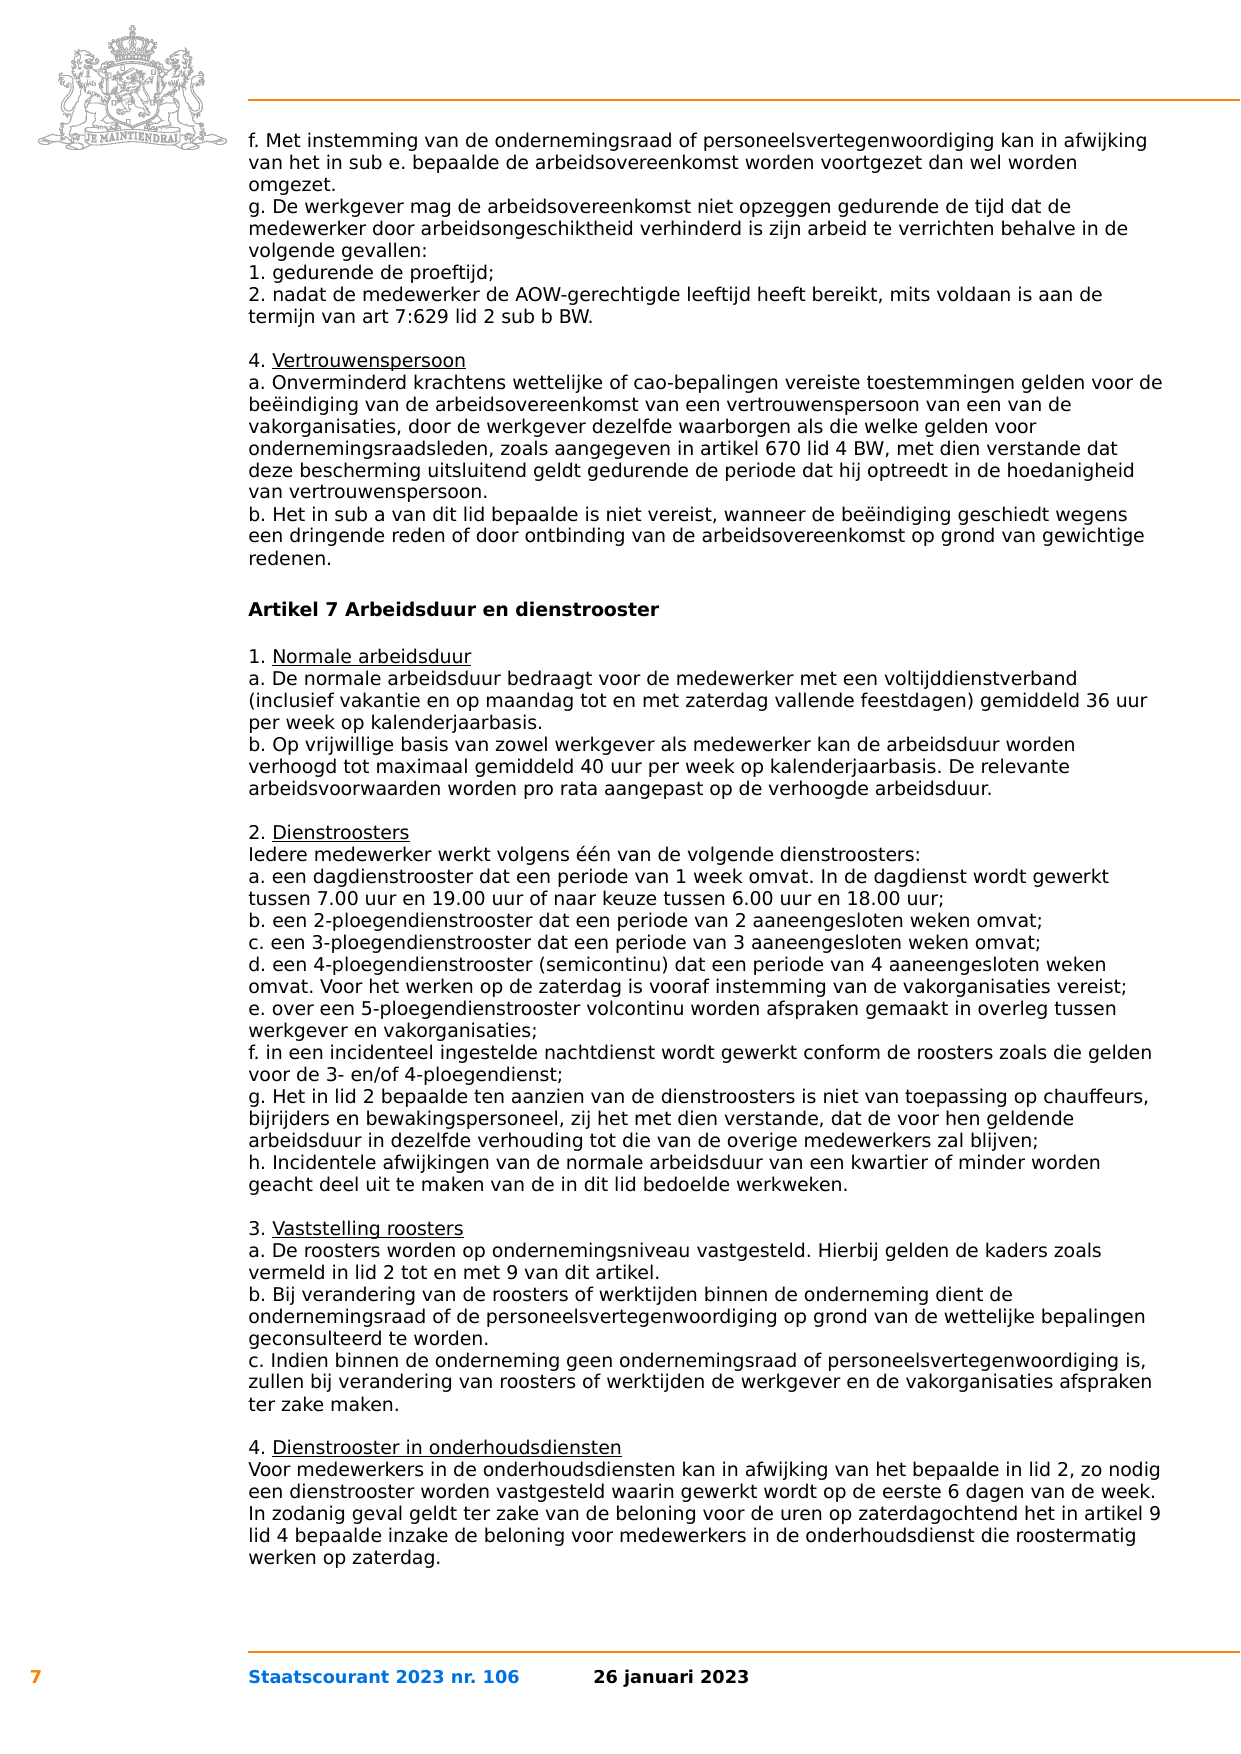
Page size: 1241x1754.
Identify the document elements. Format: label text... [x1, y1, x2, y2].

text b. een 2-ploegendienstrooster dat een periode van 2 aaneengesloten weken omvat; [248, 910, 1163, 932]
text b. Bij verandering van de roosters of werktijden binnen de onderneming dient de ondernemingsraad of de personeelsvertegenwoordiging op grond van de wettelijke bepalingen geconsulteerd te worden. [248, 1283, 1163, 1349]
text d. een 4-ploegendienstrooster (semicontinu) dat een periode van 4 aaneengesloten weken omvat. Voor het werken op de zaterdag is vooraf instemming van de vakorganisaties vereist; [248, 954, 1163, 998]
text g. De werkgever mag de arbeidsovereenkomst niet opzeggen gedurende de tijd dat de medewerker door arbeidsongeschiktheid verhinderd is zijn arbeid te verrichten behalve in de volgende gevallen: [248, 196, 1163, 262]
text b. Op vrijwillige basis van zowel werkgever als medewerker kan de arbeidsduur worden verhoogd tot maximaal gemiddeld 40 uur per week op kalenderjaarbasis. De relevante arbeidsvoorwaarden worden pro rata aangepast op de verhoogde arbeidsduur. [248, 734, 1163, 800]
text g. Het in lid 2 bepaalde ten aanzien van de dienstroosters is niet van toepassing op chauffeurs, bijrijders en bewakingspersoneel, zij het met dien verstande, dat de voor hen geldende arbeidsduur in dezelfde verhouding tot die van de overige medewerkers zal blijven; [248, 1086, 1163, 1152]
subtitle Artikel 7 Arbeidsduur en dienstrooster [248, 599, 1163, 621]
text f. in een incidenteel ingestelde nachtdienst wordt gewerkt conform de roosters zoals die gelden voor de 3- en/of 4-ploegendienst; [248, 1042, 1163, 1086]
text h. Incidentele afwijkingen van de normale arbeidsduur van een kwartier of minder worden geacht deel uit te maken van de in dit lid bedoelde werkweken. [248, 1152, 1163, 1196]
text a. een dagdienstrooster dat een periode van 1 week omvat. In de dagdienst wordt gewerkt tussen 7.00 uur en 19.00 uur of naar keuze tussen 6.00 uur en 18.00 uur; [248, 866, 1163, 910]
text 1. Normale arbeidsduur [248, 646, 1163, 668]
text 3. Vaststelling roosters [248, 1218, 1163, 1239]
text 4. Dienstrooster in onderhoudsdiensten [248, 1437, 1163, 1459]
text 1. gedurende de proeftijd; [248, 262, 1163, 284]
text Voor medewerkers in de onderhoudsdiensten kan in afwijking van het bepaalde in lid 2, zo nodig een dienstrooster worden vastgesteld waarin gewerkt wordt op de eerste 6 dagen van de week. In zodanig geval geldt ter zake van de beloning voor de uren op zaterdagochtend het in artikel 9 lid 4 bepaalde inzake de beloning voor medewerkers in de onderhoudsdienst die roostermatig werken op zaterdag. [248, 1459, 1163, 1569]
text 2. Dienstroosters [248, 822, 1163, 844]
text c. een 3-ploegendienstrooster dat een periode van 3 aaneengesloten weken omvat; [248, 932, 1163, 954]
text a. Onverminderd krachtens wettelijke of cao-bepalingen vereiste toestemmingen gelden voor de beëindiging van de arbeidsovereenkomst van een vertrouwenspersoon van een van de vakorganisaties, door de werkgever dezelfde waarborgen als die welke gelden voor ondernemingsraadsleden, zoals aangegeven in artikel 670 lid 4 BW, met dien verstande dat deze bescherming uitsluitend geldt gedurende de periode dat hij optreedt in de hoedanigheid van vertrouwenspersoon. [248, 372, 1163, 503]
text b. Het in sub a van dit lid bepaalde is niet vereist, wanneer de beëindiging geschiedt wegens een dringende reden of door ontbinding van de arbeidsovereenkomst op grond van gewichtige redenen. [248, 503, 1163, 569]
text a. De roosters worden op ondernemingsniveau vastgesteld. Hierbij gelden de kaders zoals vermeld in lid 2 tot en met 9 van dit artikel. [248, 1239, 1163, 1283]
text 2. nadat de medewerker de AOW-gerechtigde leeftijd heeft bereikt, mits voldaan is aan de termijn van art 7:629 lid 2 sub b BW. [248, 284, 1163, 328]
text e. over een 5-ploegendienstrooster volcontinu worden afspraken gemaakt in overleg tussen werkgever en vakorganisaties; [248, 998, 1163, 1042]
text a. De normale arbeidsduur bedraagt voor de medewerker met een voltijddienstverband (inclusief vakantie en op maandag tot en met zaterdag vallende feestdagen) gemiddeld 36 uur per week op kalenderjaarbasis. [248, 668, 1163, 734]
text f. Met instemming van de ondernemingsraad of personeelsvertegenwoordiging kan in afwijking van het in sub e. bepaalde de arbeidsovereenkomst worden voortgezet dan wel worden omgezet. [248, 130, 1163, 196]
text c. Indien binnen de onderneming geen ondernemingsraad of personeelsvertegenwoordiging is, zullen bij verandering van roosters of werktijden de werkgever en de vakorganisaties afspraken ter zake maken. [248, 1349, 1163, 1415]
text Iedere medewerker werkt volgens één van de volgende dienstroosters: [248, 844, 1163, 866]
text 4. Vertrouwenspersoon [248, 349, 1163, 372]
picture [38, 25, 227, 150]
